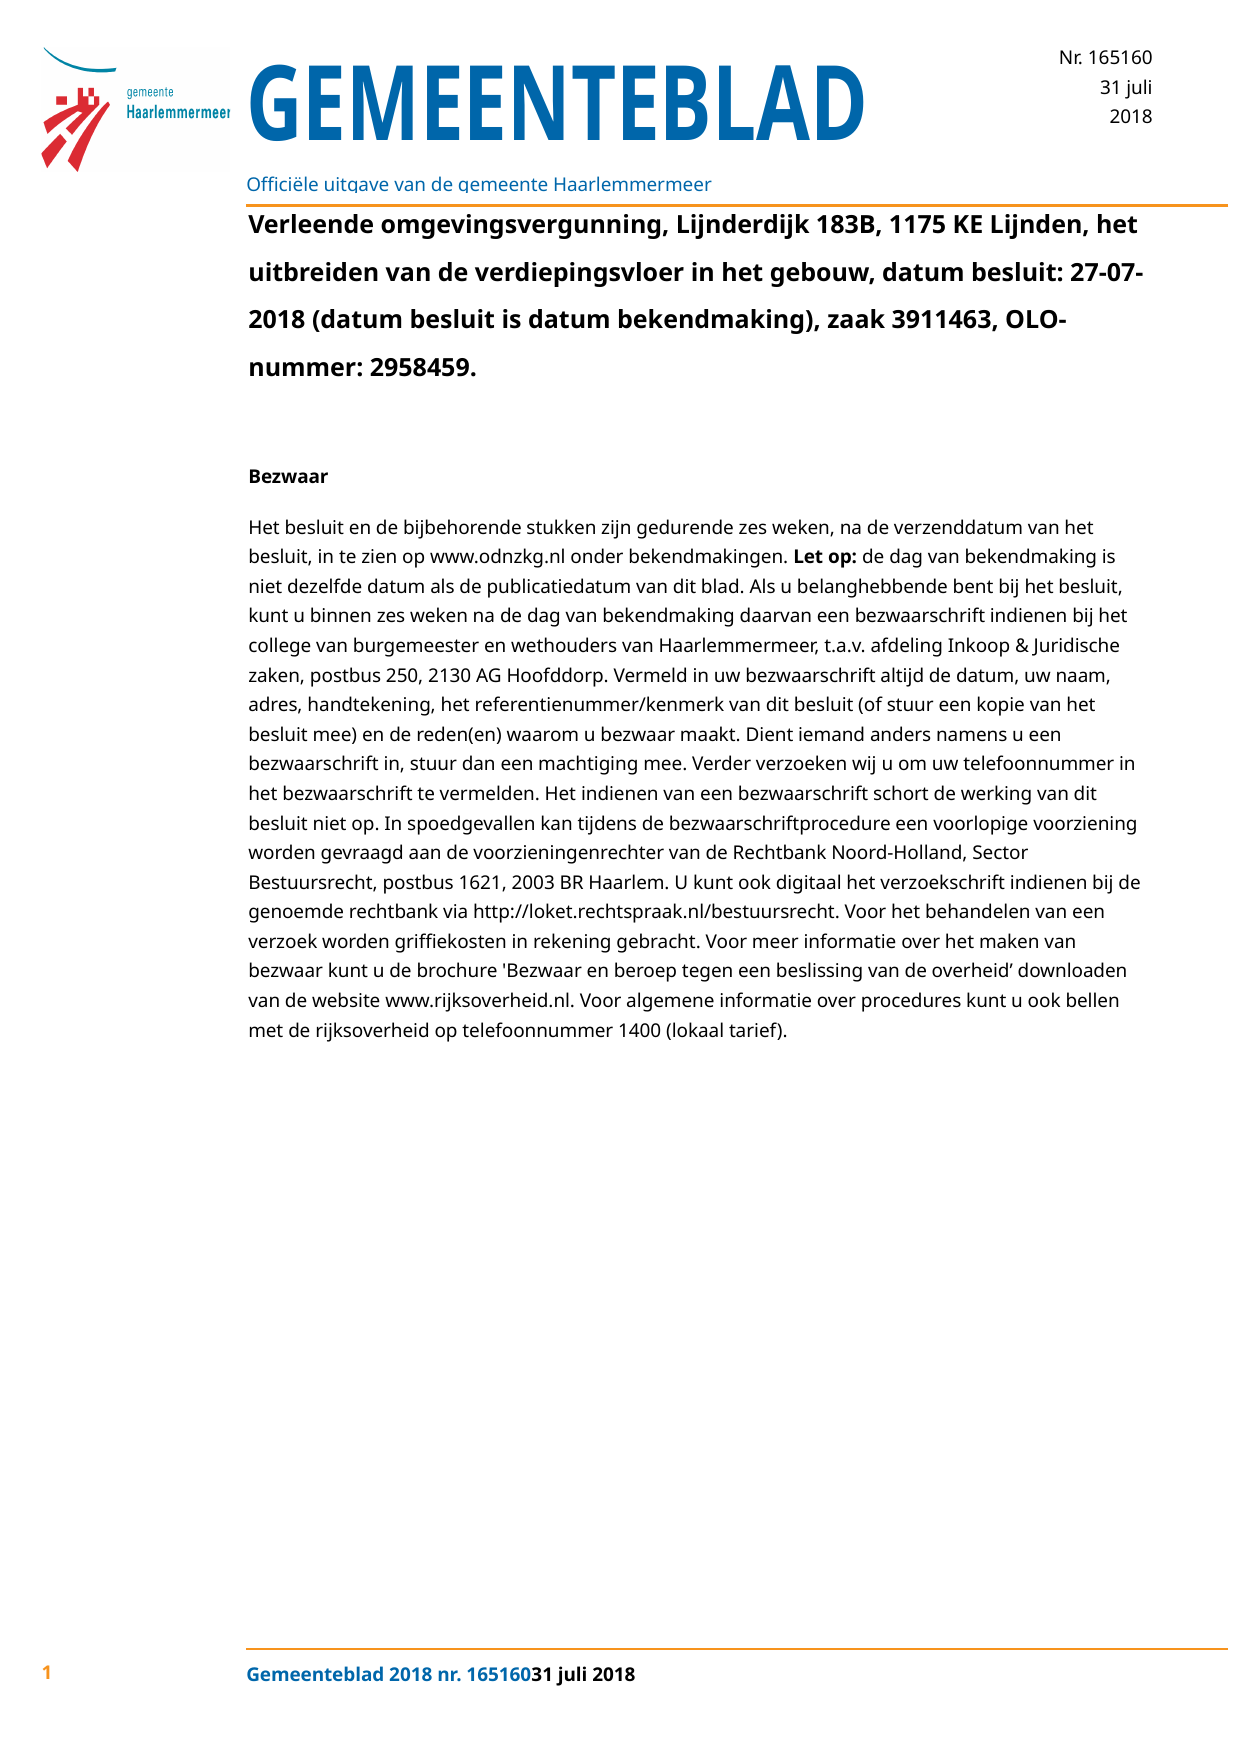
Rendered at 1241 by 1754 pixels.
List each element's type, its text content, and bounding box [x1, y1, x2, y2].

picture [41, 47, 231, 172]
text Verleende omgevingsvergunning, Lijnderdijk 183B, 1175 KE Lijnden, het uitbreiden van de verdiepingsvloer in het gebouw, datum besluit: 27-07-2018 (datum besluit is datum bekendmaking), zaak 3911463, OLO-nummer: 2958459. [248, 207, 1152, 384]
text Het besluit en de bijbehorende stukken zijn gedurende zes weken, na de verzenddatum van het besluit, in te zien op www.odnzkg.nl onder bekendmakingen. Let op: de dag van bekendmaking is niet dezelfde datum als de publicatiedatum van dit blad. Als u belanghebbende bent bij het besluit, kunt u binnen zes weken na de dag van bekendmaking daarvan een bezwaarschrift indienen bij het college van burgemeester en wethouders van Haarlemmermeer, t.a.v. afdeling Inkoop & Juridische zaken, postbus 250, 2130 AG Hoofddorp. Vermeld in uw bezwaarschrift altijd de datum, uw naam, adres, handtekening, het referentienummer/kenmerk van dit besluit (of stuur een kopie van het besluit mee) en de reden(en) waarom u bezwaar maakt. Dient iemand anders namens u een bezwaarschrift in, stuur dan een machtiging mee. Verder verzoeken wij u om uw telefoonnummer in het bezwaarschrift te vermelden. Het indienen van een bezwaarschrift schort de werking van dit besluit niet op. In spoedgevallen kan tijdens de bezwaarschriftprocedure een voorlopige voorziening worden gevraagd aan de voorzieningenrechter van de Rechtbank Noord-Holland, Sector Bestuursrecht, postbus 1621, 2003 BR Haarlem. U kunt ook digitaal het verzoekschrift indienen bij de genoemde rechtbank via http://loket.rechtspraak.nl/bestuursrecht. Voor het behandelen van een verzoek worden griffiekosten in rekening gebracht. Voor meer informatie over het maken van bezwaar kunt u de brochure 'Bezwaar en beroep tegen een beslissing van de overheid’ downloaden van de website www.rijksoverheid.nl. Voor algemene informatie over procedures kunt u ook bellen met de rijksoverheid op telefoonnummer 1400 (lokaal tarief). [248, 514, 1152, 1043]
text Bezwaar [248, 463, 1152, 489]
